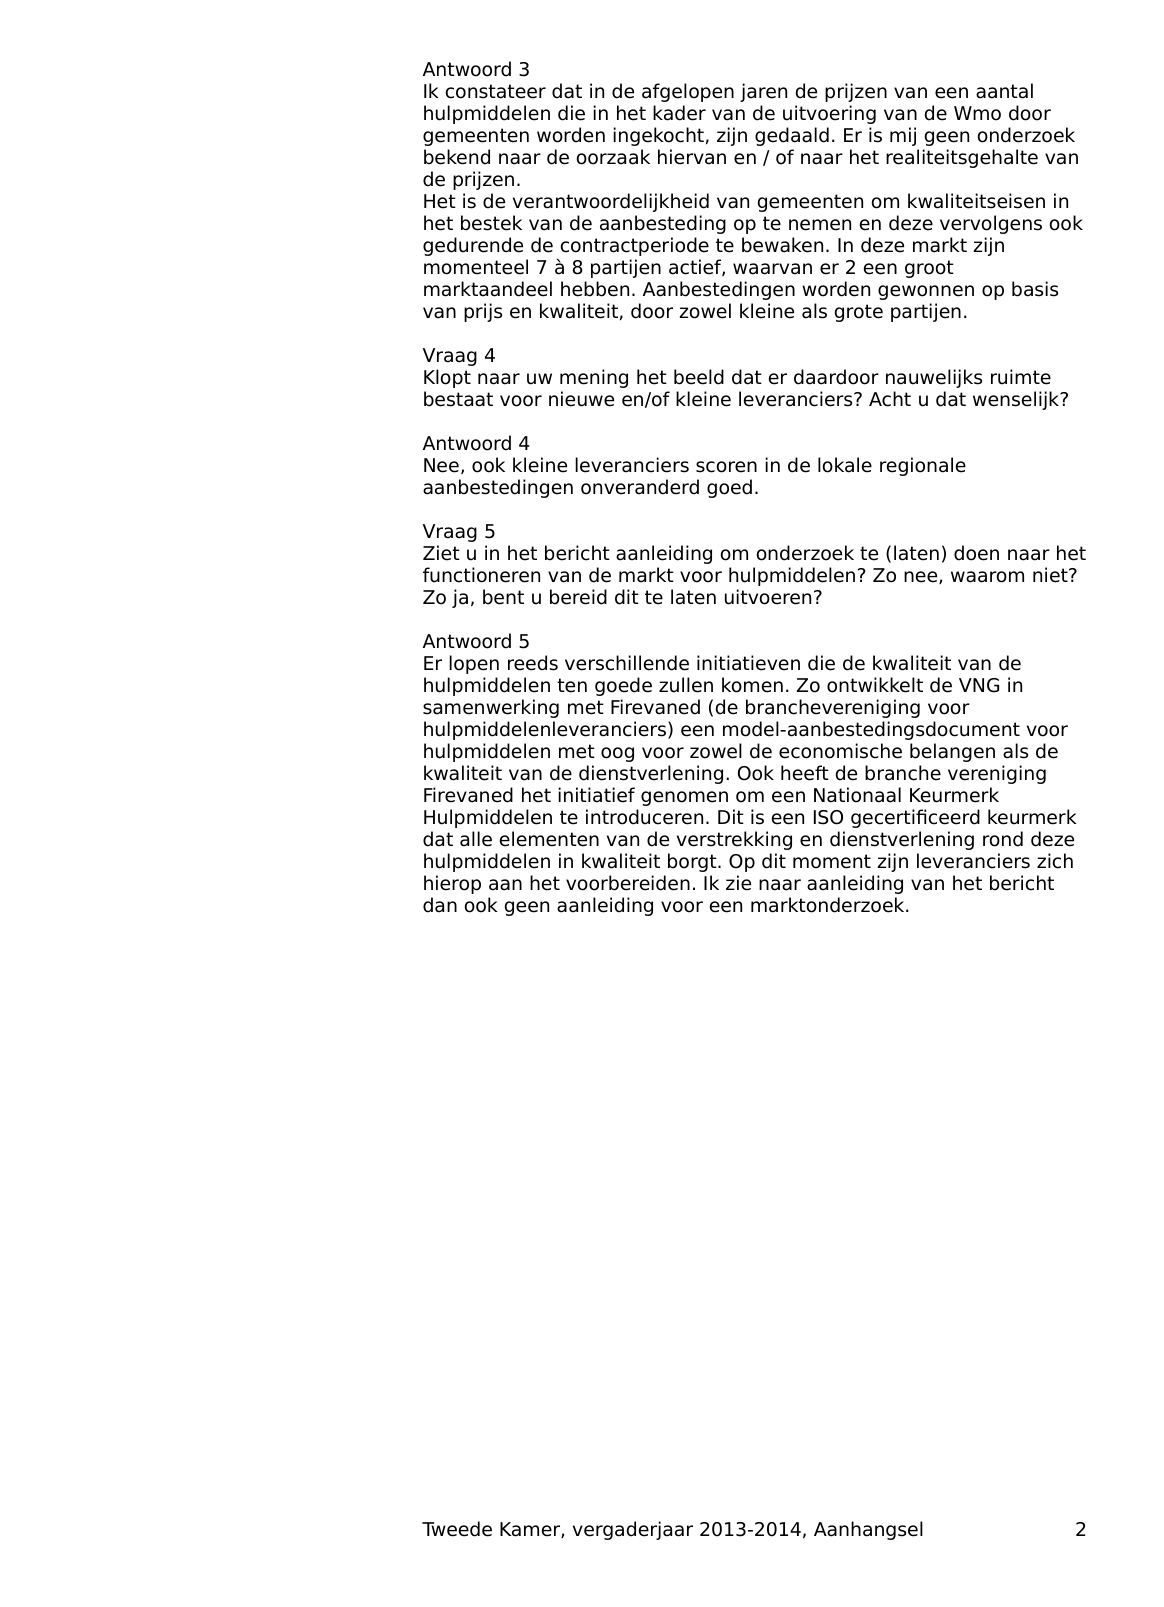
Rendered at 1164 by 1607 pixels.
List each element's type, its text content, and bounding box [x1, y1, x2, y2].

text Antwoord 3 [422, 59, 1087, 81]
text Het is de verantwoordelijkheid van gemeenten om kwaliteitseisen in het bestek van de aanbesteding op te nemen en deze vervolgens ook gedurende de contractperiode te bewaken. In deze markt zijn momenteel 7 à 8 partijen actief, waarvan er 2 een groot marktaandeel hebben. Aanbestedingen worden gewonnen op basis van prijs en kwaliteit, door zowel kleine als grote partijen. [422, 191, 1087, 323]
text Vraag 5 [422, 521, 1087, 543]
text Nee, ook kleine leveranciers scoren in de lokale regionale aanbestedingen onveranderd goed. [422, 455, 1087, 499]
text Er lopen reeds verschillende initiatieven die de kwaliteit van de hulpmiddelen ten goede zullen komen. Zo ontwikkelt de VNG in samenwerking met Firevaned (de branchevereniging voor hulpmiddelenleveranciers) een model-aanbestedingsdocument voor hulpmiddelen met oog voor zowel de economische belangen als de kwaliteit van de dienstverlening. Ook heeft de branche vereniging Firevaned het initiatief genomen om een Nationaal Keurmerk Hulpmiddelen te introduceren. Dit is een ISO gecertificeerd keurmerk dat alle elementen van de verstrekking en dienstverlening rond deze hulpmiddelen in kwaliteit borgt. Op dit moment zijn leveranciers zich hierop aan het voorbereiden. Ik zie naar aanleiding van het bericht dan ook geen aanleiding voor een marktonderzoek. [422, 653, 1087, 917]
text Ik constateer dat in de afgelopen jaren de prijzen van een aantal hulpmiddelen die in het kader van de uitvoering van de Wmo door gemeenten worden ingekocht, zijn gedaald. Er is mij geen onderzoek bekend naar de oorzaak hiervan en / of naar het realiteitsgehalte van de prijzen. [422, 81, 1087, 191]
text Klopt naar uw mening het beeld dat er daardoor nauwelijks ruimte bestaat voor nieuwe en/of kleine leveranciers? Acht u dat wenselijk? [422, 367, 1087, 411]
text Vraag 4 [422, 345, 1087, 367]
text Antwoord 5 [422, 631, 1087, 653]
text Ziet u in het bericht aanleiding om onderzoek te (laten) doen naar het functioneren van de markt voor hulpmiddelen? Zo nee, waarom niet? Zo ja, bent u bereid dit te laten uitvoeren? [422, 543, 1087, 609]
text Antwoord 4 [422, 433, 1087, 455]
